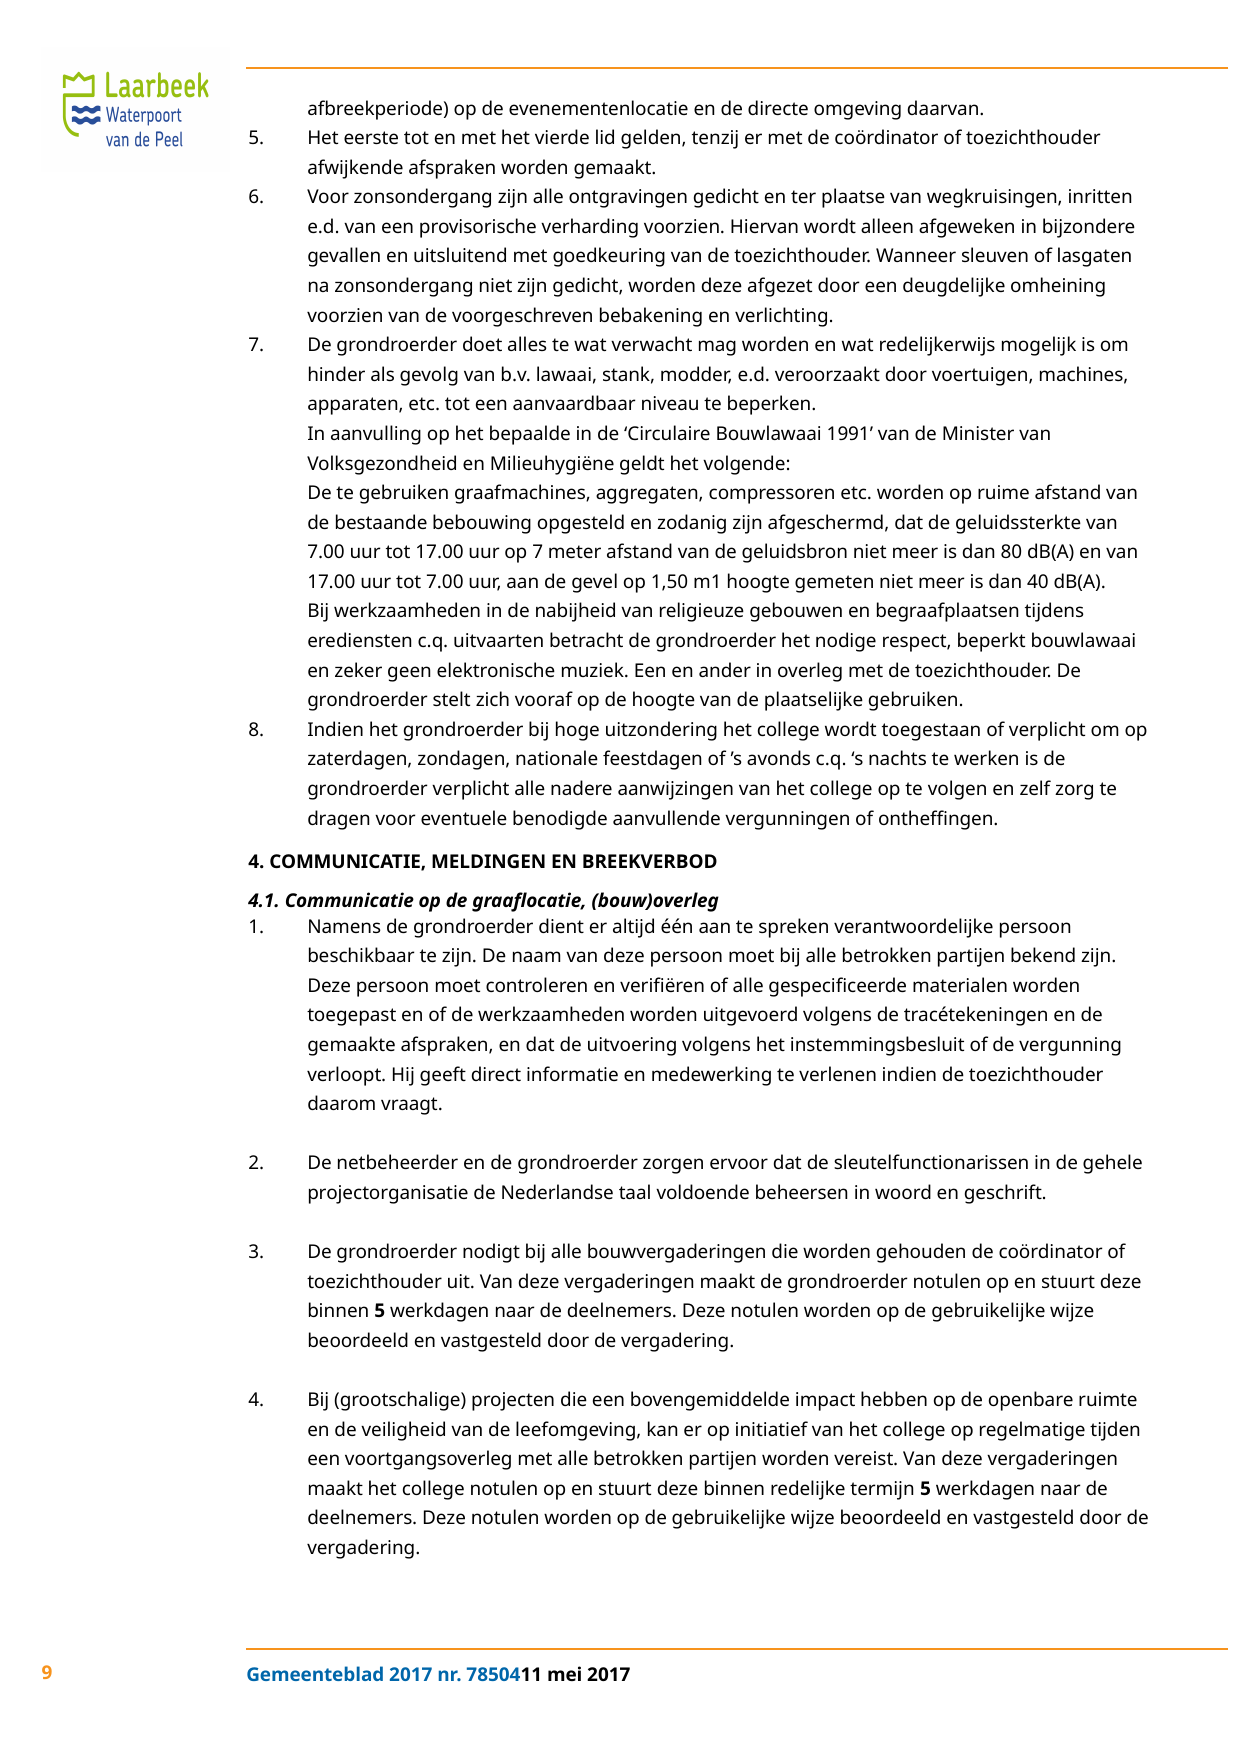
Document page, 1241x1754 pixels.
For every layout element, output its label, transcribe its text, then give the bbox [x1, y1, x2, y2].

list De te gebruiken graafmachines, aggregaten, compressoren etc. worden op ruime afstand van de bestaande bebouwing opgesteld en zodanig zijn afgeschermd, dat de geluidssterkte van 7.00 uur tot 17.00 uur op 7 meter afstand van de geluidsbron niet meer is dan 80 dB(A) en van 17.00 uur tot 7.00 uur, aan de gevel op 1,50 m1 hoogte gemeten niet meer is dan 40 dB(A). [248, 479, 1152, 594]
text 4.1. Communicatie op de graaflocatie, (bouw)overleg [248, 887, 1152, 913]
list De grondroerder nodigt bij alle bouwvergaderingen die worden gehouden de coördinator of toezichthouder uit. Van deze vergaderingen maakt de grondroerder notulen op en stuurt deze binnen 5 werkdagen naar de deelnemers. Deze notulen worden op de gebruikelijke wijze beoordeeld en vastgesteld door de vergadering. [248, 1238, 1152, 1353]
text 4. COMMUNICATIE, MELDINGEN EN BREEKVERBOD [248, 848, 1152, 874]
list Namens de grondroerder dient er altijd één aan te spreken verantwoordelijke persoon beschikbaar te zijn. De naam van deze persoon moet bij alle betrokken partijen bekend zijn. Deze persoon moet controleren en verifiëren of alle gespecificeerde materialen worden toegepast en of de werkzaamheden worden uitgevoerd volgens de tracétekeningen en de gemaakte afspraken, en dat de uitvoering volgens het instemmingsbesluit of de vergunning verloopt. Hij geeft direct informatie en medewerking te verlenen indien de toezichthouder daarom vraagt. [248, 913, 1152, 1116]
list In aanvulling op het bepaalde in de ‘Circulaire Bouwlawaai 1991’ van de Minister van Volksgezondheid en Milieuhygiëne geldt het volgende: [248, 420, 1152, 476]
list Bij werkzaamheden in de nabijheid van religieuze gebouwen en begraafplaatsen tijdens erediensten c.q. uitvaarten betracht de grondroerder het nodige respect, beperkt bouwlawaai en zeker geen elektronische muziek. Een en ander in overleg met de toezichthouder. De grondroerder stelt zich vooraf op de hoogte van de plaatselijke gebruiken. [248, 598, 1152, 712]
list afbreekperiode) op de evenementenlocatie en de directe omgeving daarvan. [248, 95, 1152, 121]
list Voor zonsondergang zijn alle ontgravingen gedicht en ter plaatse van wegkruisingen, inritten e.d. van een provisorische verharding voorzien. Hiervan wordt alleen afgeweken in bijzondere gevallen en uitsluitend met goedkeuring van de toezichthouder. Wanneer sleuven of lasgaten na zonsondergang niet zijn gedicht, worden deze afgezet door een deugdelijke omheining voorzien van de voorgeschreven bebakening en verlichting. [248, 183, 1152, 328]
list Het eerste tot en met het vierde lid gelden, tenzij er met de coördinator of toezichthouder afwijkende afspraken worden gemaakt. [248, 124, 1152, 180]
list De grondroerder doet alles te wat verwacht mag worden en wat redelijkerwijs mogelijk is om hinder als gevolg van b.v. lawaai, stank, modder, e.d. veroorzaakt door voertuigen, machines, apparaten, etc. tot een aanvaardbaar niveau te beperken. [248, 331, 1152, 416]
list Indien het grondroerder bij hoge uitzondering het college wordt toegestaan of verplicht om op zaterdagen, zondagen, nationale feestdagen of ’s avonds c.q. ‘s nachts te werken is de grondroerder verplicht alle nadere aanwijzingen van het college op te volgen en zelf zorg te dragen voor eventuele benodigde aanvullende vergunningen of ontheffingen. [248, 716, 1152, 831]
picture [41, 47, 231, 172]
list Bij (grootschalige) projecten die een bovengemiddelde impact hebben op de openbare ruimte en de veiligheid van de leefomgeving, kan er op initiatief van het college op regelmatige tijden een voortgangsoverleg met alle betrokken partijen worden vereist. Van deze vergaderingen maakt het college notulen op en stuurt deze binnen redelijke termijn 5 werkdagen naar de deelnemers. Deze notulen worden op de gebruikelijke wijze beoordeeld en vastgesteld door de vergadering. [248, 1386, 1152, 1560]
list De netbeheerder en de grondroerder zorgen ervoor dat de sleutelfunctionarissen in de gehele projectorganisatie de Nederlandse taal voldoende beheersen in woord en geschrift. [248, 1149, 1152, 1205]
